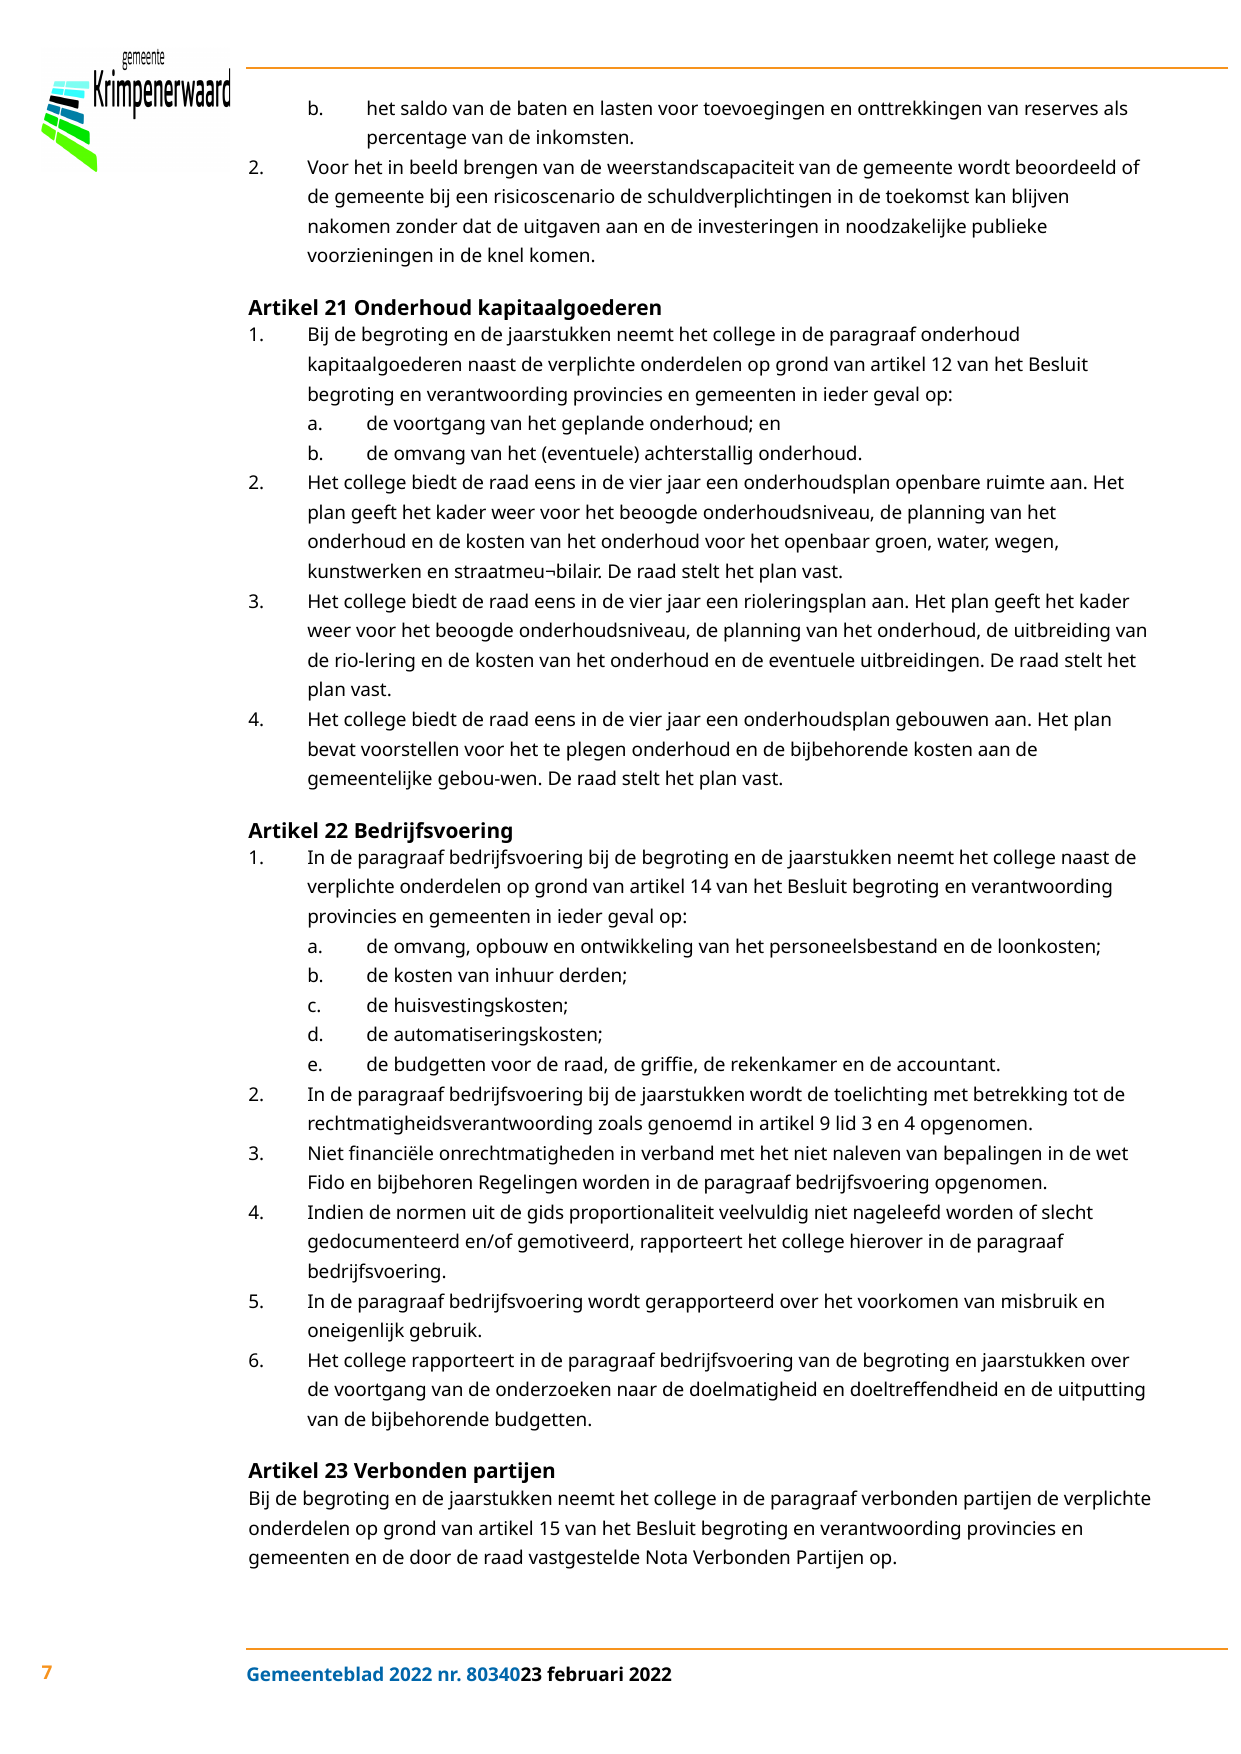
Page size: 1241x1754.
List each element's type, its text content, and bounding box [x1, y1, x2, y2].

list de kosten van inhuur derden; [307, 962, 1152, 988]
list In de paragraaf bedrijfsvoering bij de begroting en de jaarstukken neemt het college naast de verplichte onderdelen op grond van artikel 14 van het Besluit begroting en verantwoording provincies en gemeenten in ieder geval op: [248, 844, 1152, 929]
text Artikel 22 Bedrijfsvoering [248, 816, 1152, 844]
list In de paragraaf bedrijfsvoering wordt gerapporteerd over het voorkomen van misbruik en oneigenlijk gebruik. [248, 1288, 1152, 1343]
list het saldo van de baten en lasten voor toevoegingen en onttrekkingen van reserves als percentage van de inkomsten. [307, 95, 1152, 150]
text Bij de begroting en de jaarstukken neemt het college in de paragraaf verbonden partijen de verplichte onderdelen op grond van artikel 15 van het Besluit begroting en verantwoording provincies en gemeenten en de door de raad vastgestelde Nota Verbonden Partijen op. [248, 1485, 1152, 1570]
list de budgetten voor de raad, de griffie, de rekenkamer en de accountant. [307, 1051, 1152, 1077]
list de omvang, opbouw en ontwikkeling van het personeelsbestand en de loonkosten; [307, 933, 1152, 959]
text Artikel 23 Verbonden partijen [248, 1457, 1152, 1485]
list Indien de normen uit de gids proportionaliteit veelvuldig niet nageleefd worden of slecht gedocumenteerd en/of gemotiveerd, rapporteert het college hierover in de paragraaf bedrijfsvoering. [248, 1199, 1152, 1284]
list Bij de begroting en de jaarstukken neemt het college in de paragraaf onderhoud kapitaalgoederen naast de verplichte onderdelen op grond van artikel 12 van het Besluit begroting en verantwoording provincies en gemeenten in ieder geval op: [248, 322, 1152, 406]
list de omvang van het (eventuele) achterstallig onderhoud. [307, 440, 1152, 466]
picture [41, 47, 231, 172]
text Artikel 21 Onderhoud kapitaalgoederen [248, 293, 1152, 322]
list Het college biedt de raad eens in de vier jaar een onderhoudsplan gebouwen aan. Het plan bevat voorstellen voor het te plegen onderhoud en de bijbehorende kosten aan de gemeentelijke gebou-wen. De raad stelt het plan vast. [248, 706, 1152, 791]
list In de paragraaf bedrijfsvoering bij de jaarstukken wordt de toelichting met betrekking tot de rechtmatigheidsverantwoording zoals genoemd in artikel 9 lid 3 en 4 opgenomen. [248, 1081, 1152, 1136]
list Het college biedt de raad eens in de vier jaar een onderhoudsplan openbare ruimte aan. Het plan geeft het kader weer voor het beoogde onderhoudsniveau, de planning van het onderhoud en de kosten van het onderhoud voor het openbaar groen, water, wegen, kunstwerken en straatmeu¬bilair. De raad stelt het plan vast. [248, 469, 1152, 584]
list de automatiseringskosten; [307, 1022, 1152, 1047]
list de huisvestingskosten; [307, 992, 1152, 1018]
list de voortgang van het geplande onderhoud; en [307, 410, 1152, 436]
list Het college biedt de raad eens in de vier jaar een rioleringsplan aan. Het plan geeft het kader weer voor het beoogde onderhoudsniveau, de planning van het onderhoud, de uitbreiding van de rio-lering en de kosten van het onderhoud en de eventuele uitbreidingen. De raad stelt het plan vast. [248, 588, 1152, 702]
list Niet financiële onrechtmatigheden in verband met het niet naleven van bepalingen in de wet Fido en bijbehoren Regelingen worden in de paragraaf bedrijfsvoering opgenomen. [248, 1140, 1152, 1195]
list Het college rapporteert in de paragraaf bedrijfsvoering van de begroting en jaarstukken over de voortgang van de onderzoeken naar de doelmatigheid en doeltreffendheid en de uitputting van de bijbehorende budgetten. [248, 1347, 1152, 1432]
list Voor het in beeld brengen van de weerstandscapaciteit van de gemeente wordt beoordeeld of de gemeente bij een risicoscenario de schuldverplichtingen in de toekomst kan blijven nakomen zonder dat de uitgaven aan en de investeringen in noodzakelijke publieke voorzieningen in de knel komen. [248, 154, 1152, 268]
